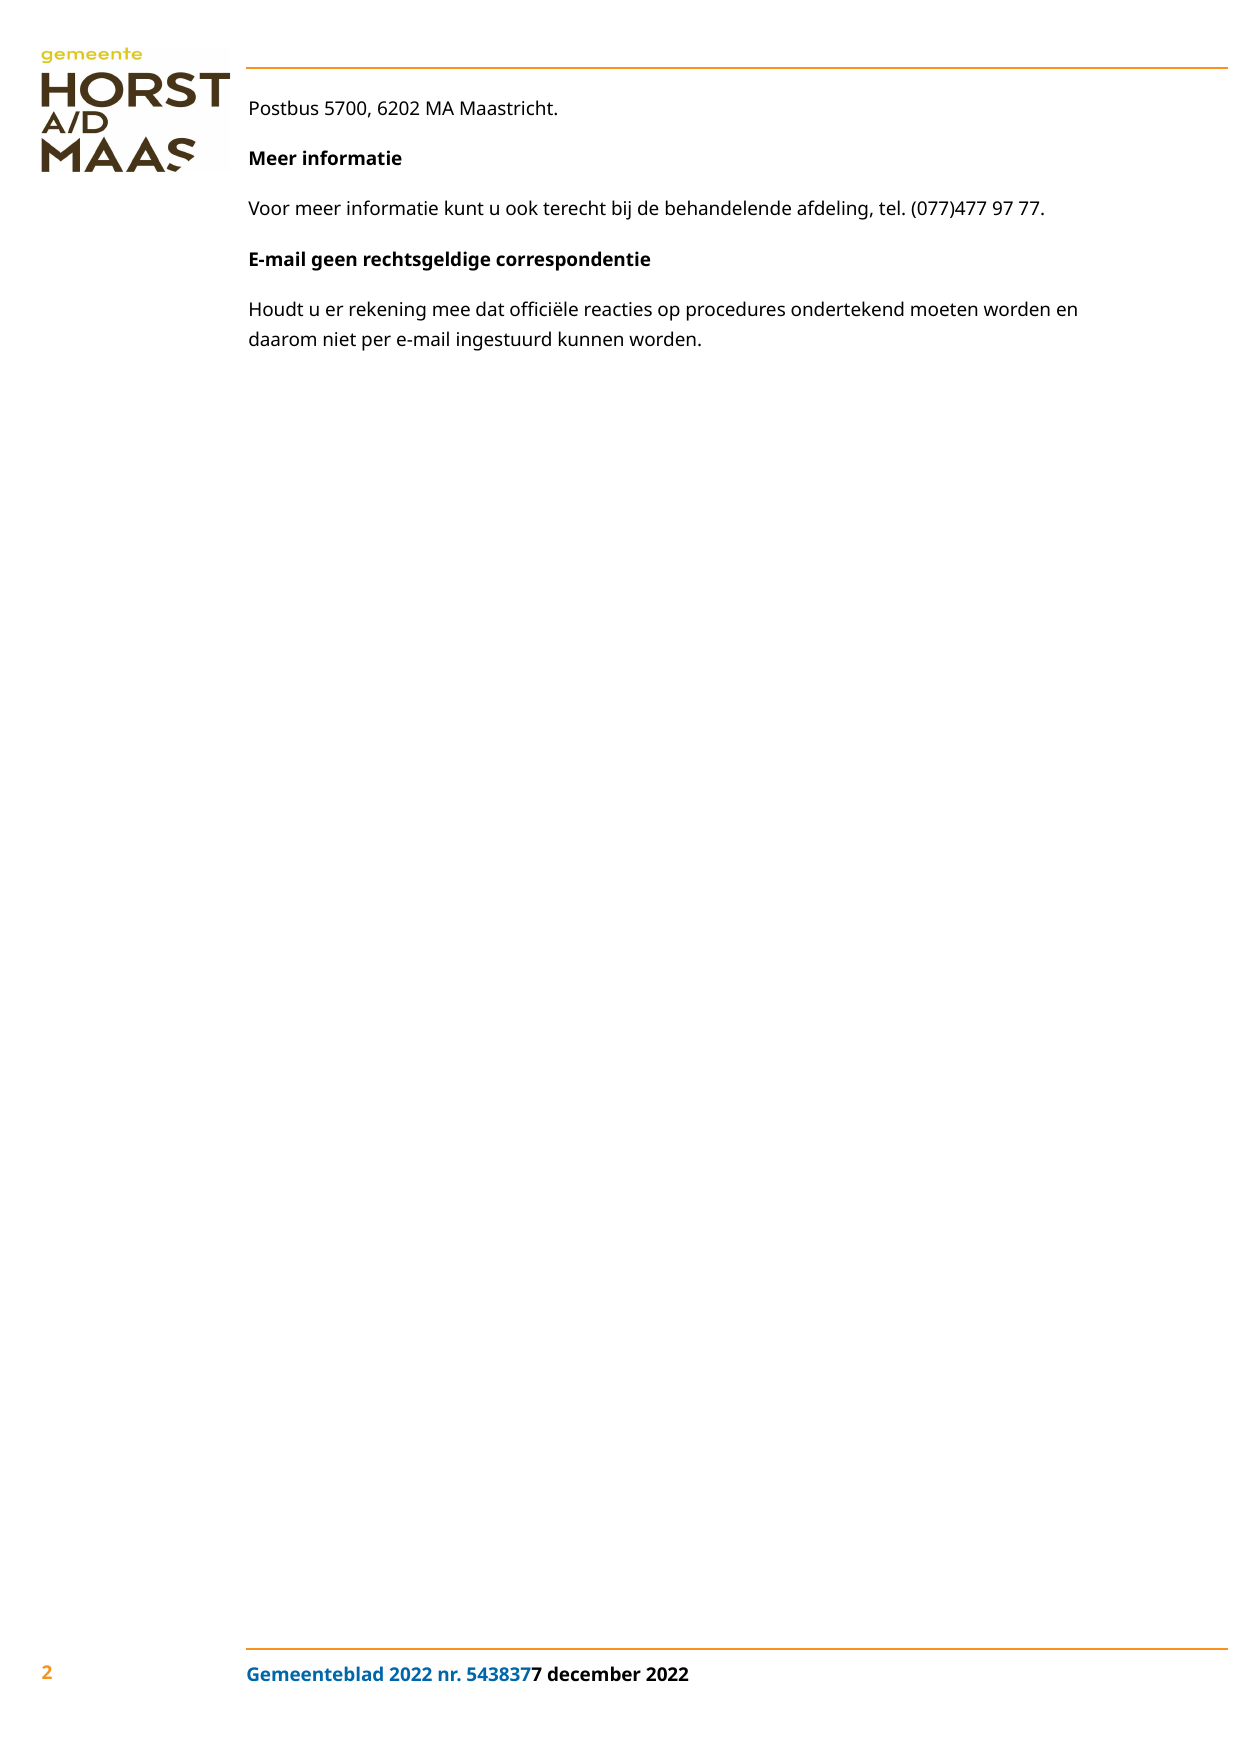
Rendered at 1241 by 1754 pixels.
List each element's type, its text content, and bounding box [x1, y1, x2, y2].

picture [41, 47, 231, 172]
text Postbus 5700, 6202 MA Maastricht. [248, 95, 1152, 121]
text Meer informatie [248, 145, 1152, 171]
text E-mail geen rechtsgeldige correspondentie [248, 246, 1152, 272]
text Houdt u er rekening mee dat officiële reacties op procedures ondertekend moeten worden en daarom niet per e-mail ingestuurd kunnen worden. [248, 296, 1152, 352]
text Voor meer informatie kunt u ook terecht bij de behandelende afdeling, tel. (077)477 97 77. [248, 196, 1152, 221]
